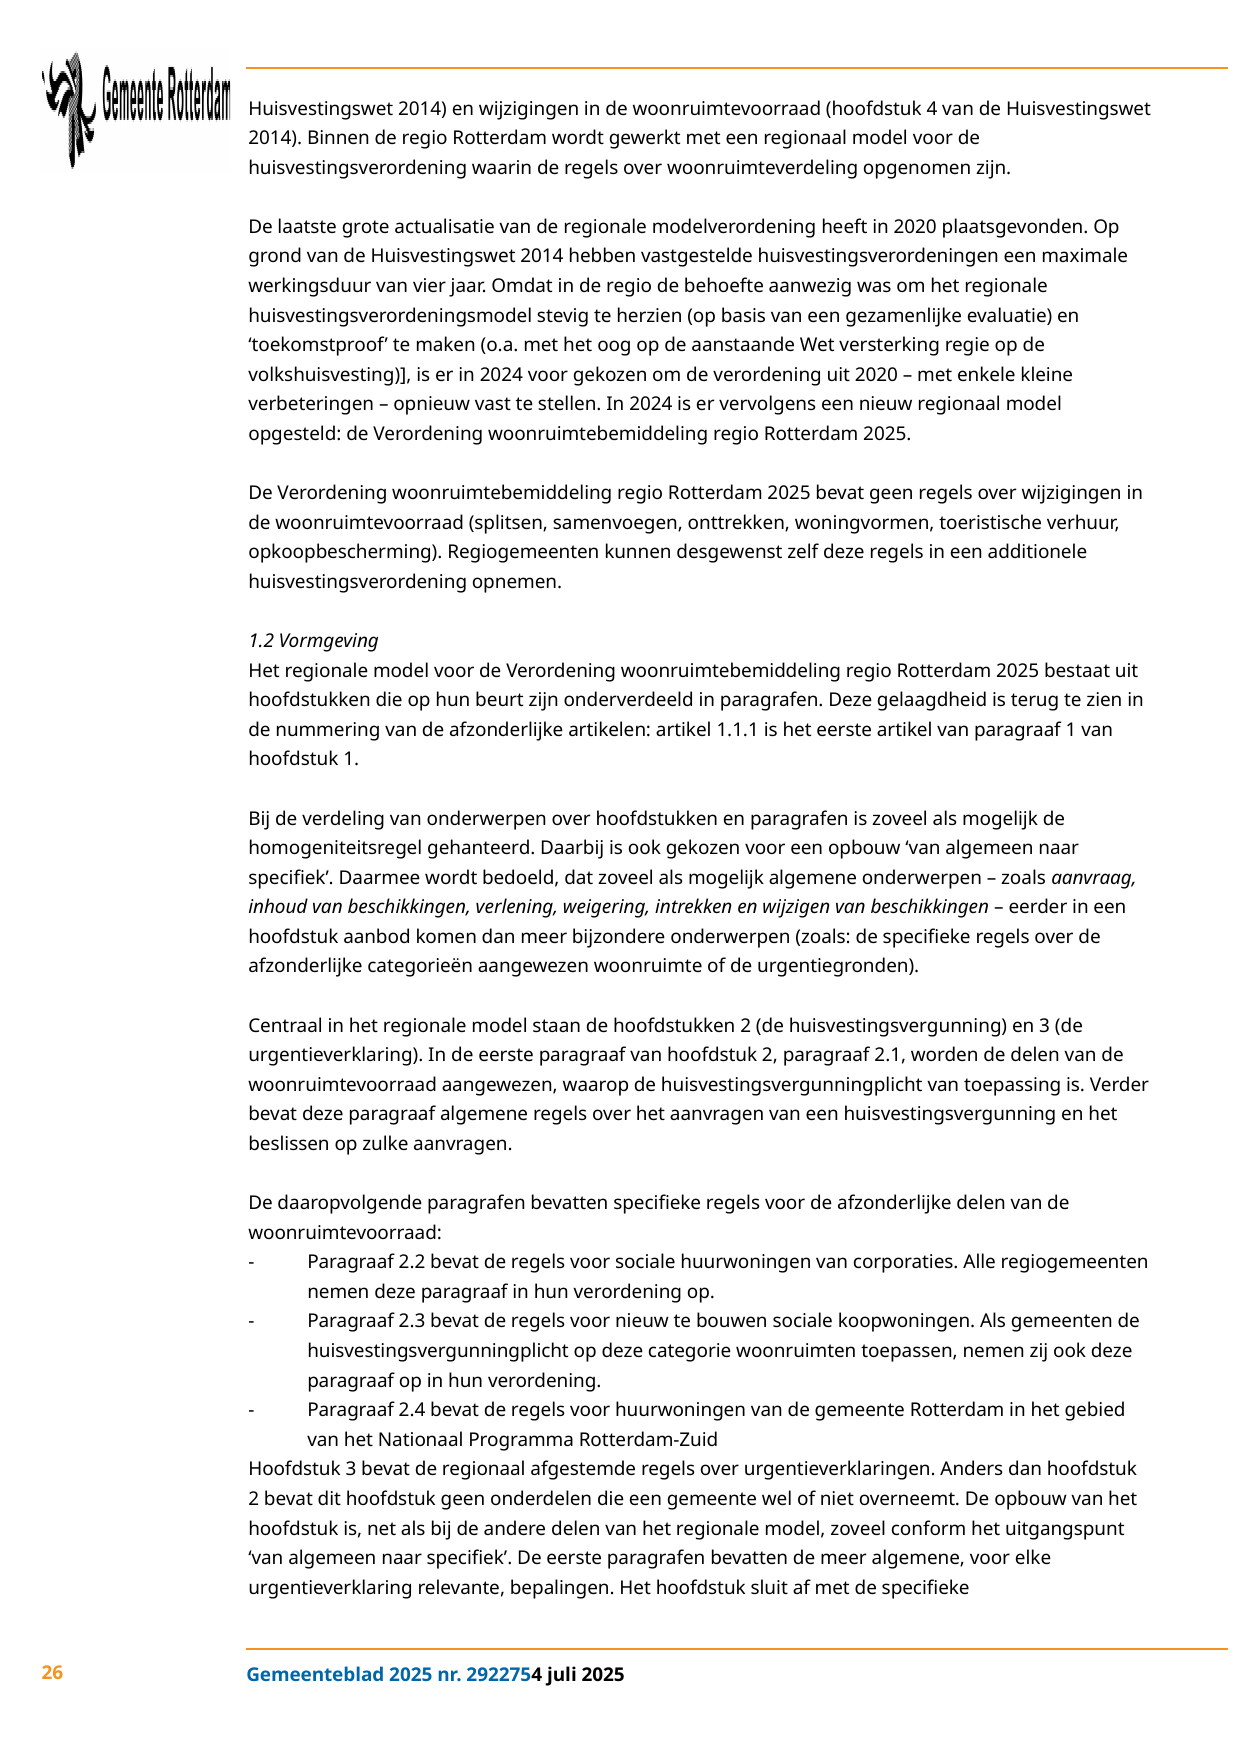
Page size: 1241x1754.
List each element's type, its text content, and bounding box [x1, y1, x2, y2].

text Bij de verdeling van onderwerpen over hoofdstukken en paragrafen is zoveel als mogelijk de homogeniteitsregel gehanteerd. Daarbij is ook gekozen voor een opbouw ‘van algemeen naar specifiek’. Daarmee wordt bedoeld, dat zoveel als mogelijk algemene onderwerpen – zoals aanvraag, inhoud van beschikkingen, verlening, weigering, intrekken en wijzigen van beschikkingen – eerder in een hoofdstuk aanbod komen dan meer bijzondere onderwerpen (zoals: de specifieke regels over de afzonderlijke categorieën aangewezen woonruimte of de urgentiegronden). [248, 805, 1152, 978]
text Het regionale model voor de Verordening woonruimtebemiddeling regio Rotterdam 2025 bestaat uit hoofdstukken die op hun beurt zijn onderverdeeld in paragrafen. Deze gelaagdheid is terug te zien in de nummering van de afzonderlijke artikelen: artikel 1.1.1 is het eerste artikel van paragraaf 1 van hoofdstuk 1. [248, 657, 1152, 771]
list Paragraaf 2.4 bevat de regels voor huurwoningen van de gemeente Rotterdam in het gebied van het Nationaal Programma Rotterdam-Zuid [248, 1396, 1152, 1452]
list Paragraaf 2.3 bevat de regels voor nieuw te bouwen sociale koopwoningen. Als gemeenten de huisvestingsvergunningplicht op deze categorie woonruimten toepassen, nemen zij ook deze paragraaf op in hun verordening. [248, 1308, 1152, 1393]
text De laatste grote actualisatie van de regionale modelverordening heeft in 2020 plaatsgevonden. Op grond van de Huisvestingswet 2014 hebben vastgestelde huisvestingsverordeningen een maximale werkingsduur van vier jaar. Omdat in de regio de behoefte aanwezig was om het regionale huisvestingsverordeningsmodel stevig te herzien (op basis van een gezamenlijke evaluatie) en ‘toekomstproof’ te maken (o.a. met het oog op de aanstaande Wet versterking regie op de volkshuisvesting)], is er in 2024 voor gekozen om de verordening uit 2020 – met enkele kleine verbeteringen – opnieuw vast te stellen. In 2024 is er vervolgens een nieuw regionaal model opgesteld: de Verordening woonruimtebemiddeling regio Rotterdam 2025. [248, 213, 1152, 446]
list Paragraaf 2.2 bevat de regels voor sociale huurwoningen van corporaties. Alle regiogemeenten nemen deze paragraaf in hun verordening op. [248, 1248, 1152, 1304]
picture [41, 47, 231, 172]
text Hoofdstuk 3 bevat de regionaal afgestemde regels over urgentieverklaringen. Anders dan hoofdstuk 2 bevat dit hoofdstuk geen onderdelen die een gemeente wel of niet overneemt. De opbouw van het hoofdstuk is, net als bij de andere delen van het regionale model, zoveel conform het uitgangspunt ‘van algemeen naar specifiek’. De eerste paragrafen bevatten de meer algemene, voor elke urgentieverklaring relevante, bepalingen. Het hoofdstuk sluit af met de specifieke [248, 1456, 1152, 1600]
text Centraal in het regionale model staan de hoofdstukken 2 (de huisvestingsvergunning) en 3 (de urgentieverklaring). In de eerste paragraaf van hoofdstuk 2, paragraaf 2.1, worden de delen van de woonruimtevoorraad aangewezen, waarop de huisvestingsvergunningplicht van toepassing is. Verder bevat deze paragraaf algemene regels over het aanvragen van een huisvestingsvergunning en het beslissen op zulke aanvragen. [248, 1012, 1152, 1156]
text De daaropvolgende paragrafen bevatten specifieke regels voor de afzonderlijke delen van de woonruimtevoorraad: [248, 1189, 1152, 1245]
text 1.2 Vormgeving [248, 627, 1152, 653]
text De Verordening woonruimtebemiddeling regio Rotterdam 2025 bevat geen regels over wijzigingen in de woonruimtevoorraad (splitsen, samenvoegen, onttrekken, woningvormen, toeristische verhuur, opkoopbescherming). Regiogemeenten kunnen desgewenst zelf deze regels in een additionele huisvestingsverordening opnemen. [248, 479, 1152, 594]
text Huisvestingswet 2014) en wijzigingen in de woonruimtevoorraad (hoofdstuk 4 van de Huisvestingswet 2014). Binnen de regio Rotterdam wordt gewerkt met een regionaal model voor de huisvestingsverordening waarin de regels over woonruimteverdeling opgenomen zijn. [248, 95, 1152, 180]
